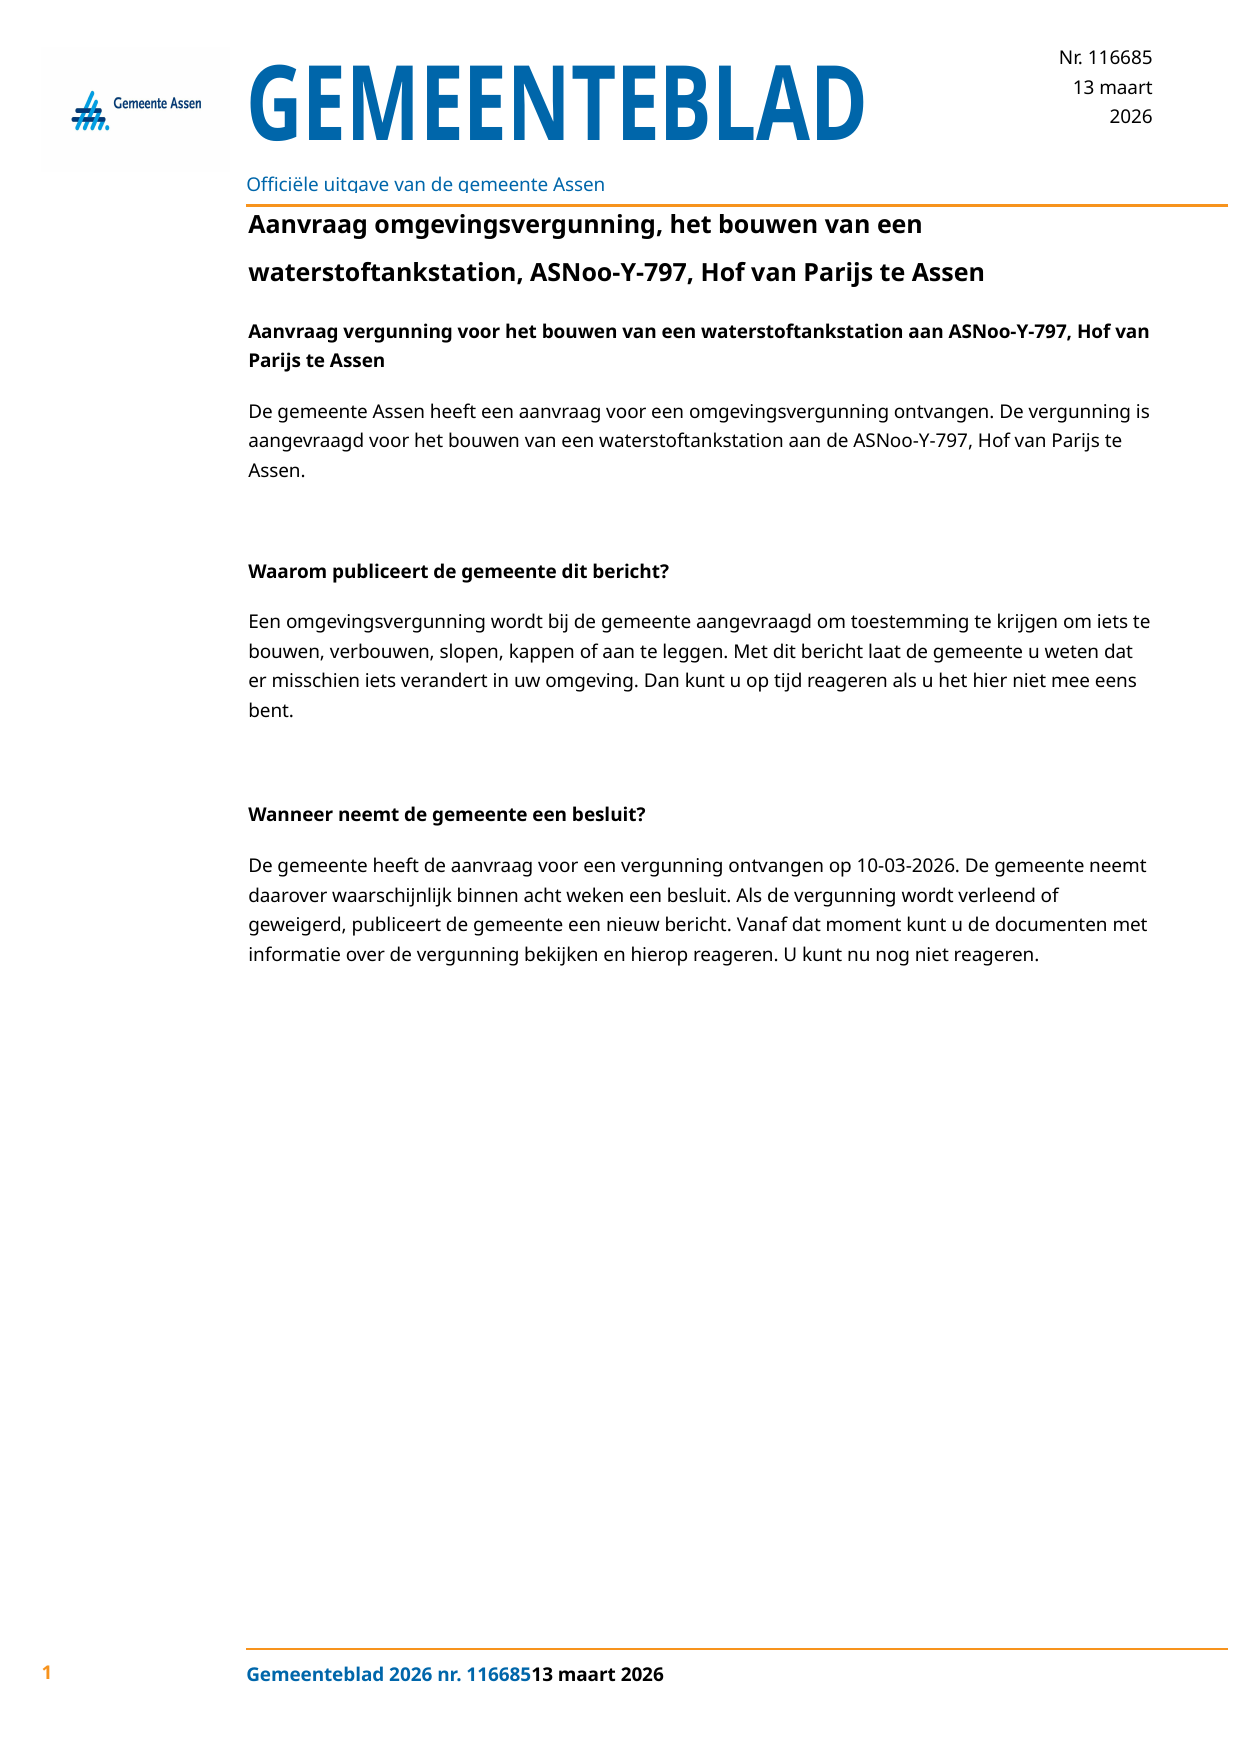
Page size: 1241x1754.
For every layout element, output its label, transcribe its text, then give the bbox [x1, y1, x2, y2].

text ﻿Wanneer neemt de gemeente een besluit? [248, 798, 1152, 827]
picture [41, 47, 231, 172]
text Waarom publiceert de gemeente dit bericht? [248, 558, 1152, 584]
text Een omgevingsvergunning wordt bij de gemeente aangevraagd om toestemming te krijgen om iets te bouwen, verbouwen, slopen, kappen of aan te leggen. Met dit bericht laat de gemeente u weten dat er misschien iets verandert in uw omgeving. Dan kunt u op tijd reageren als u het hier niet mee eens bent. [248, 608, 1152, 723]
text Aanvraag omgevingsvergunning, het bouwen van een waterstoftankstation, ASNoo-Y-797, Hof van Parijs te Assen [248, 207, 1152, 288]
text De gemeente Assen heeft een aanvraag voor een omgevingsvergunning ontvangen. De vergunning is aangevraagd voor het bouwen van een waterstoftankstation aan de ASNoo-Y-797, Hof van Parijs te Assen. [248, 398, 1152, 483]
text Aanvraag vergunning voor het bouwen van een waterstoftankstation aan ASNoo-Y-797, Hof van Parijs te Assen [248, 318, 1152, 373]
text De gemeente heeft de aanvraag voor een vergunning ontvangen op 10-03-2026. De gemeente neemt daarover waarschijnlijk binnen acht weken een besluit. Als de vergunning wordt verleend of geweigerd, publiceert de gemeente een nieuw bericht. Vanaf dat moment kunt u de documenten met informatie over de vergunning bekijken en hierop reageren. U kunt nu nog niet reageren. [248, 852, 1152, 967]
